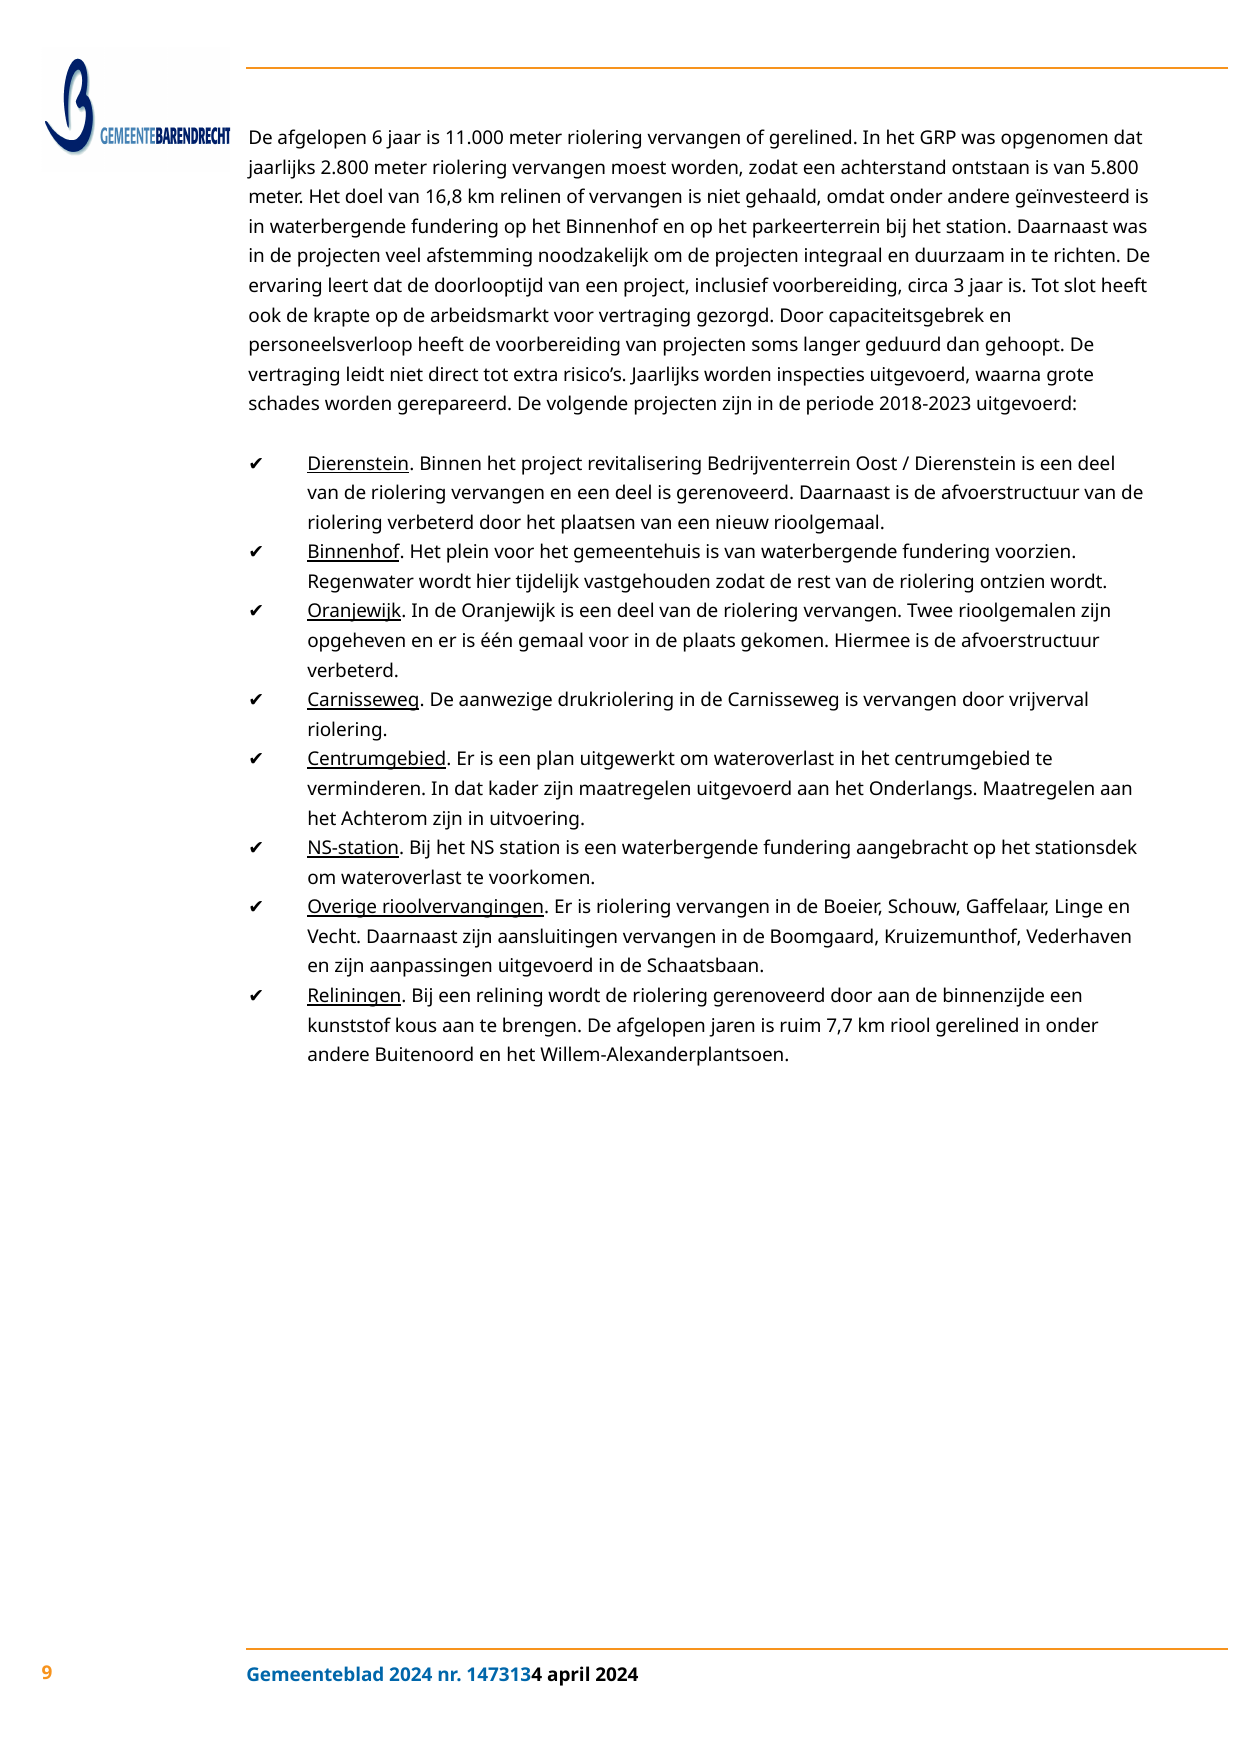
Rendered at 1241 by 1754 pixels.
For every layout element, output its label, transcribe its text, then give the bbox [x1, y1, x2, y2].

list Dierenstein. Binnen het project revitalisering Bedrijventerrein Oost / Dierenstein is een deel van de riolering vervangen en een deel is gerenoveerd. Daarnaast is de afvoerstructuur van de riolering verbeterd door het plaatsen van een nieuw rioolgemaal. [248, 450, 1152, 535]
list Oranjewijk. In de Oranjewijk is een deel van de riolering vervangen. Twee rioolgemalen zijn opgeheven en er is één gemaal voor in de plaats gekomen. Hiermee is de afvoerstructuur verbeterd. [248, 598, 1152, 683]
list Reliningen. Bij een relining wordt de riolering gerenoveerd door aan de binnenzijde een kunststof kous aan te brengen. De afgelopen jaren is ruim 7,7 km riool gerelined in onder andere Buitenoord en het Willem-Alexanderplantsoen. [248, 982, 1152, 1067]
picture [41, 47, 231, 172]
list Binnenhof. Het plein voor het gemeentehuis is van waterbergende fundering voorzien. Regenwater wordt hier tijdelijk vastgehouden zodat de rest van de riolering ontzien wordt. [248, 538, 1152, 594]
list Carnisseweg. De aanwezige drukriolering in de Carnisseweg is vervangen door vrijverval riolering. [248, 686, 1152, 742]
list Centrumgebied. Er is een plan uitgewerkt om wateroverlast in het centrumgebied te verminderen. In dat kader zijn maatregelen uitgevoerd aan het Onderlangs. Maatregelen aan het Achterom zijn in uitvoering. [248, 746, 1152, 831]
list NS-station. Bij het NS station is een waterbergende fundering aangebracht op het stationsdek om wateroverlast te voorkomen. [248, 834, 1152, 890]
list Overige rioolvervangingen. Er is riolering vervangen in de Boeier, Schouw, Gaffelaar, Linge en Vecht. Daarnaast zijn aansluitingen vervangen in de Boomgaard, Kruizemunthof, Vederhaven en zijn aanpassingen uitgevoerd in de Schaatsbaan. [248, 893, 1152, 978]
text De afgelopen 6 jaar is 11.000 meter riolering vervangen of gerelined. In het GRP was opgenomen dat jaarlijks 2.800 meter riolering vervangen moest worden, zodat een achterstand ontstaan is van 5.800 meter. Het doel van 16,8 km relinen of vervangen is niet gehaald, omdat onder andere geïnvesteerd is in waterbergende fundering op het Binnenhof en op het parkeerterrein bij het station. Daarnaast was in de projecten veel afstemming noodzakelijk om de projecten integraal en duurzaam in te richten. De ervaring leert dat de doorlooptijd van een project, inclusief voorbereiding, circa 3 jaar is. Tot slot heeft ook de krapte op de arbeidsmarkt voor vertraging gezorgd. Door capaciteitsgebrek en personeelsverloop heeft de voorbereiding van projecten soms langer geduurd dan gehoopt. De vertraging leidt niet direct tot extra risico’s. Jaarlijks worden inspecties uitgevoerd, waarna grote schades worden gerepareerd. De volgende projecten zijn in de periode 2018-2023 uitgevoerd: [248, 124, 1152, 416]
